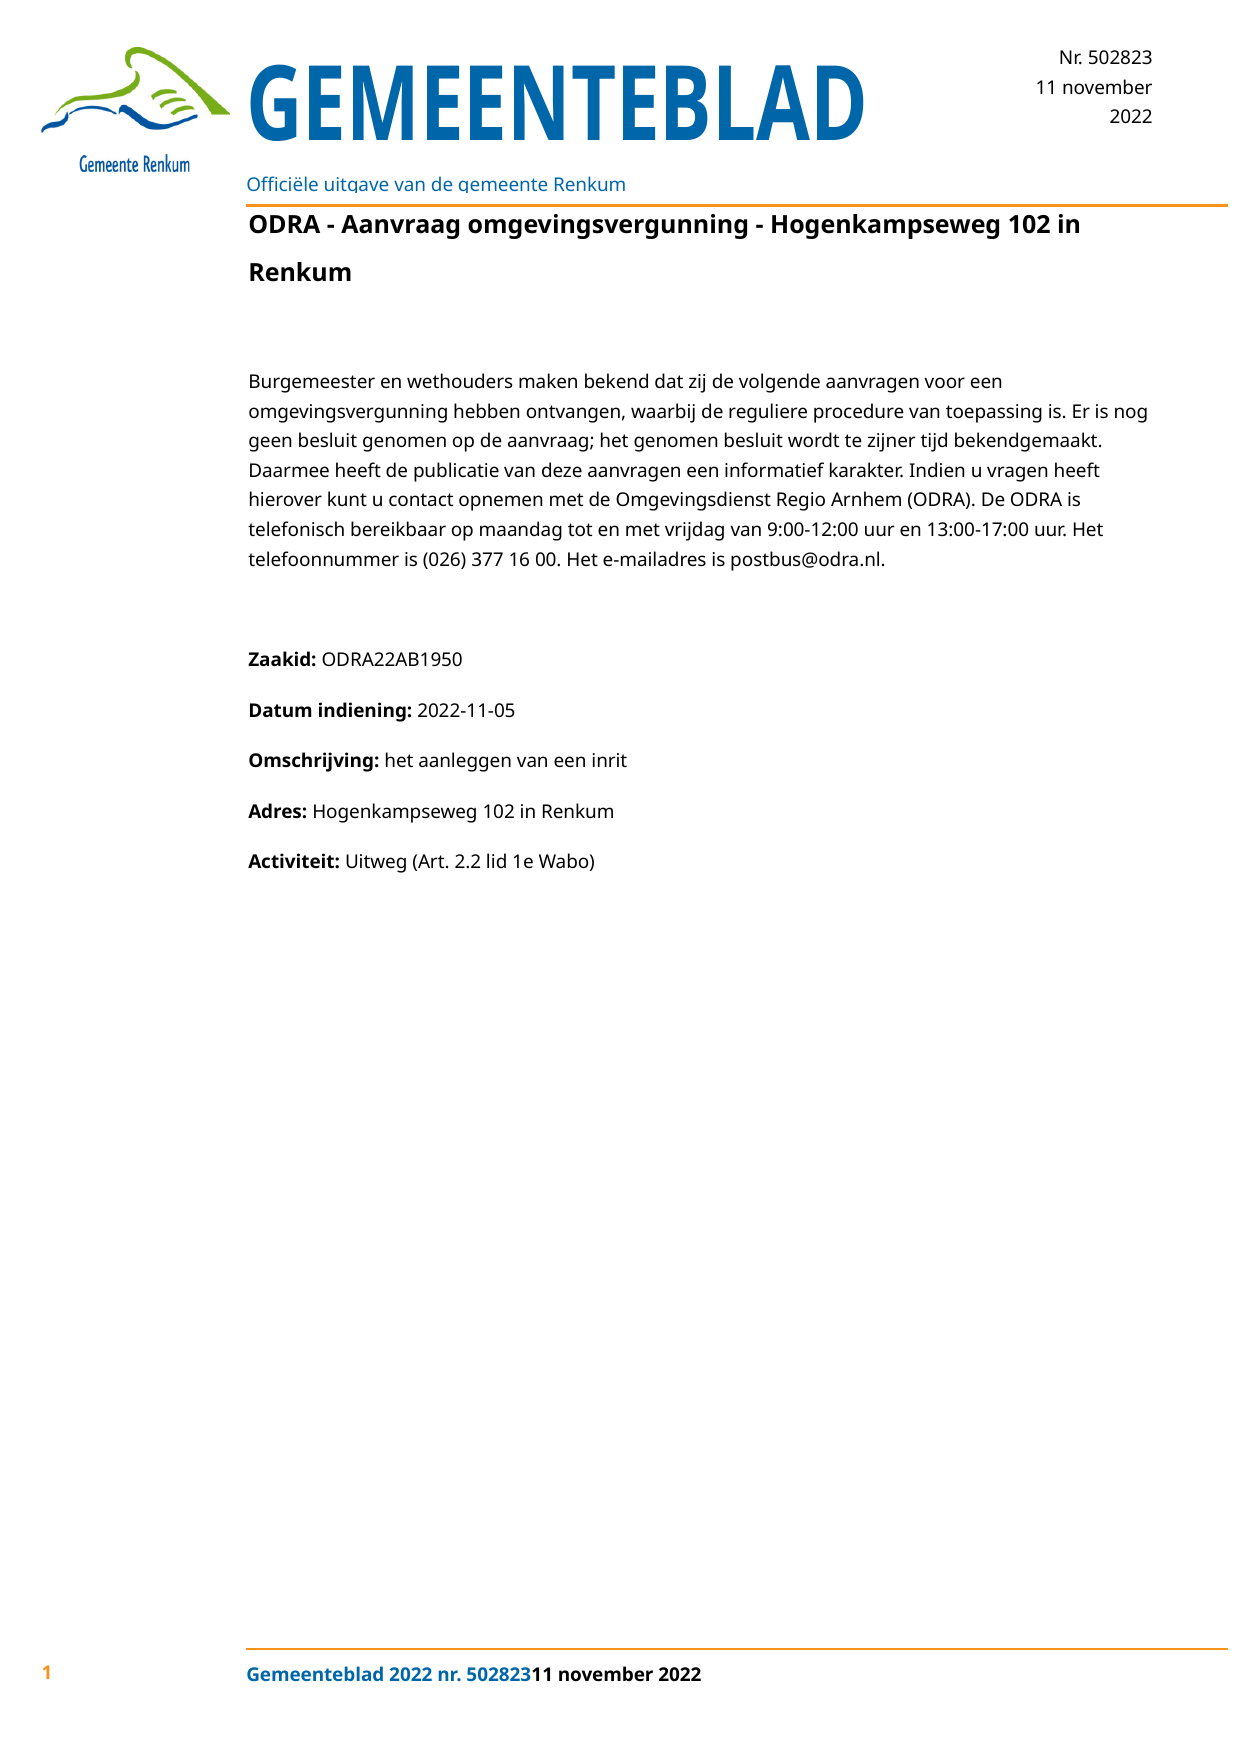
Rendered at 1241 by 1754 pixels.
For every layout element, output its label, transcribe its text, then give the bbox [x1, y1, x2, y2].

text Datum indiening: 2022-11-05 [248, 697, 1152, 723]
text ODRA - Aanvraag omgevingsvergunning - Hogenkampseweg 102 in Renkum [248, 207, 1152, 288]
picture [41, 47, 231, 172]
text Burgemeester en wethouders maken bekend dat zij de volgende aanvragen voor een omgevingsvergunning hebben ontvangen, waarbij de reguliere procedure van toepassing is. Er is nog geen besluit genomen op de aanvraag; het genomen besluit wordt te zijner tijd bekendgemaakt. Daarmee heeft de publicatie van deze aanvragen een informatief karakter. Indien u vragen heeft hierover kunt u contact opnemen met de Omgevingsdienst Regio Arnhem (ODRA). De ODRA is telefonisch bereikbaar op maandag tot en met vrijdag van 9:00-12:00 uur en 13:00-17:00 uur. Het telefoonnummer is (026) 377 16 00. Het e-mailadres is postbus@odra.nl. [248, 368, 1152, 572]
text Zaakid: ODRA22AB1950 [248, 647, 1152, 672]
text Activiteit: Uitweg (Art. 2.2 lid 1e Wabo) [248, 848, 1152, 874]
text Adres: Hogenkampseweg 102 in Renkum [248, 798, 1152, 824]
text Omschrijving: het aanleggen van een inrit [248, 747, 1152, 773]
